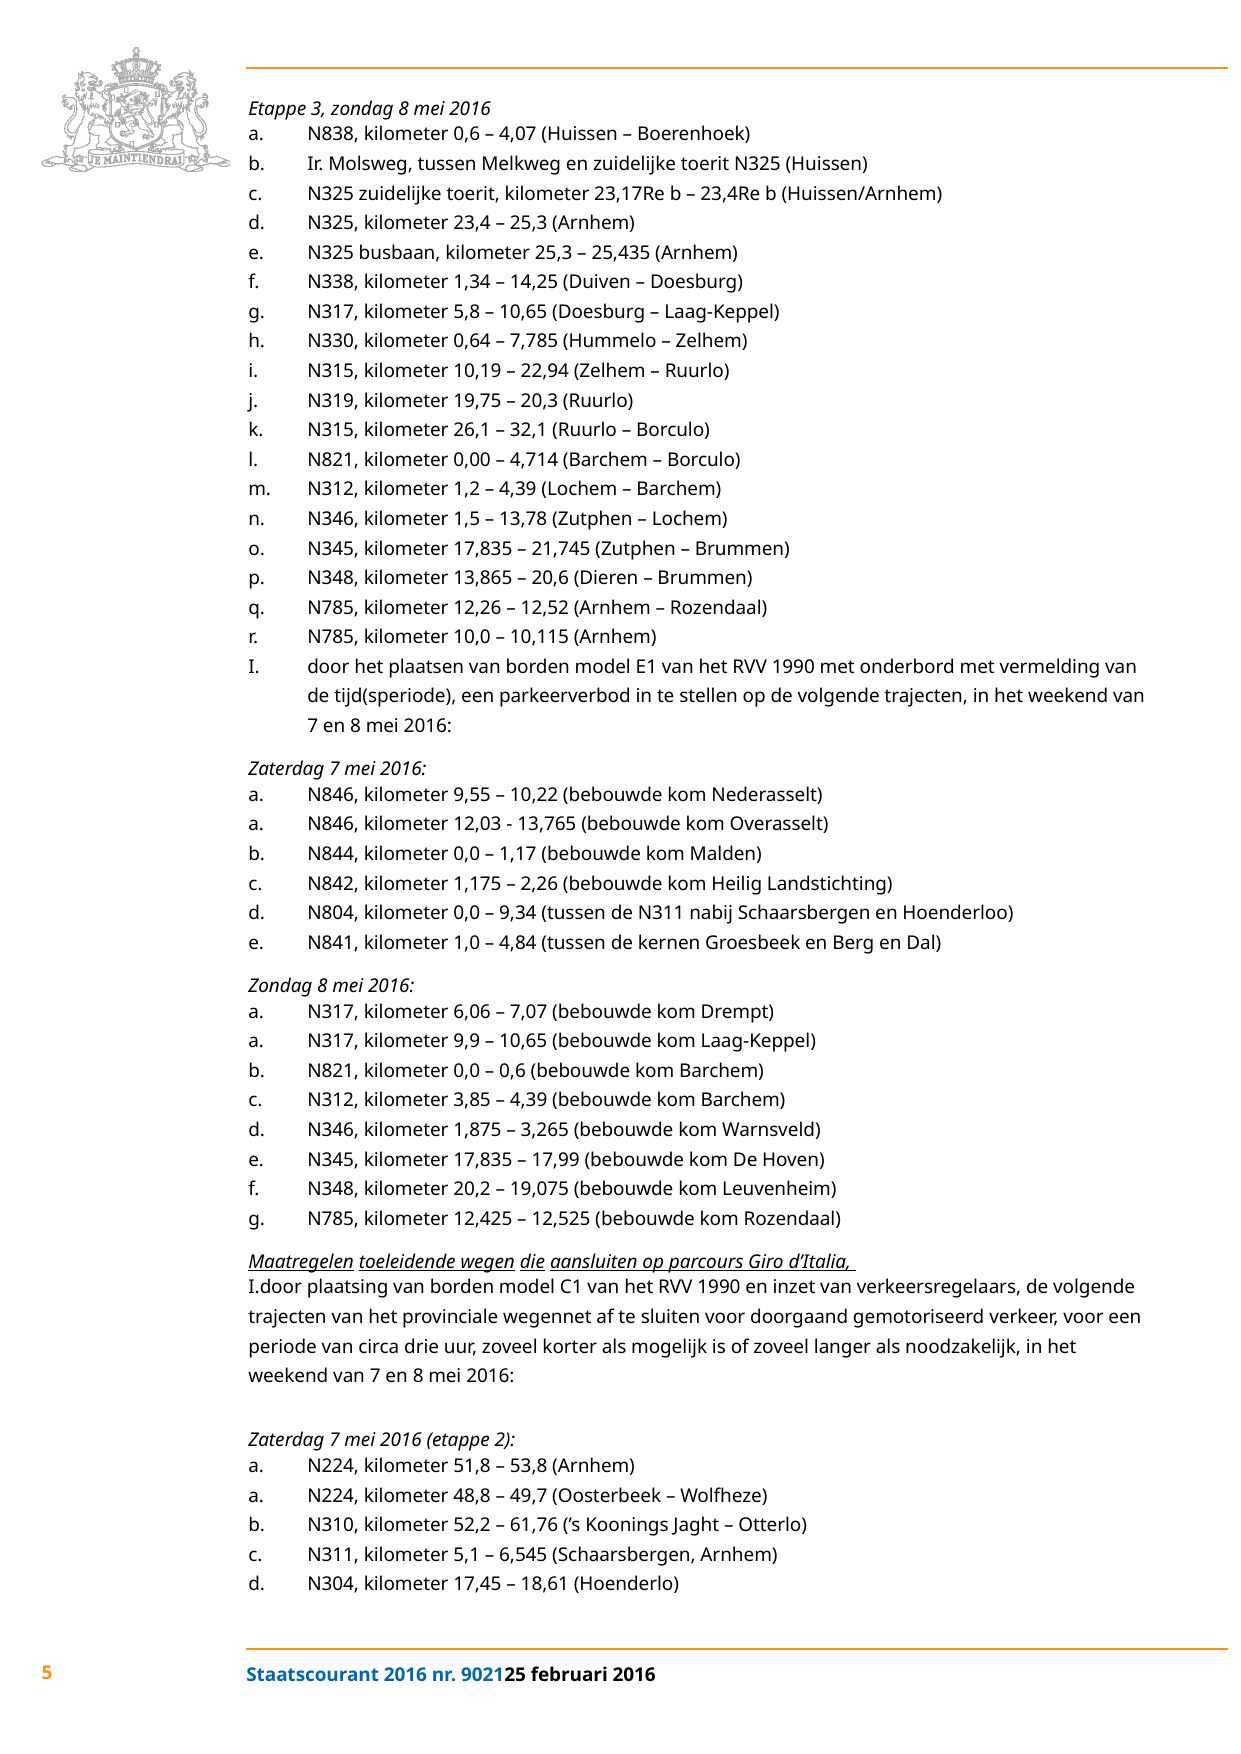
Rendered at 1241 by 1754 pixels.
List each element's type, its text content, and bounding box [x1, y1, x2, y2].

list N315, kilometer 10,19 – 22,94 (Zelhem – Ruurlo) [248, 357, 1152, 383]
text Zaterdag 7 mei 2016: [248, 755, 1152, 781]
list N842, kilometer 1,175 – 2,26 (bebouwde kom Heilig Landstichting) [248, 870, 1152, 896]
list N846, kilometer 9,55 – 10,22 (bebouwde kom Nederasselt) [248, 781, 1152, 807]
list N224, kilometer 51,8 – 53,8 (Arnhem) [248, 1452, 1152, 1478]
list N346, kilometer 1,875 – 3,265 (bebouwde kom Warnsveld) [248, 1116, 1152, 1142]
list N348, kilometer 20,2 – 19,075 (bebouwde kom Leuvenheim) [248, 1175, 1152, 1201]
list N821, kilometer 0,00 – 4,714 (Barchem – Borculo) [248, 446, 1152, 472]
text I.door plaatsing van borden model C1 van het RVV 1990 en inzet van verkeersregelaars, de volgende trajecten van het provinciale wegennet af te sluiten voor doorgaand gemotoriseerd verkeer, voor een periode van circa drie uur, zoveel korter als mogelijk is of zoveel langer als noodzakelijk, in het weekend van 7 en 8 mei 2016: [248, 1274, 1152, 1388]
list N224, kilometer 48,8 – 49,7 (Oosterbeek – Wolfheze) [248, 1482, 1152, 1507]
list N319, kilometer 19,75 – 20,3 (Ruurlo) [248, 387, 1152, 412]
list N325 busbaan, kilometer 25,3 – 25,435 (Arnhem) [248, 239, 1152, 264]
list N846, kilometer 12,03 - 13,765 (bebouwde kom Overasselt) [248, 811, 1152, 836]
list N315, kilometer 26,1 – 32,1 (Ruurlo – Borculo) [248, 416, 1152, 442]
list N317, kilometer 6,06 – 7,07 (bebouwde kom Drempt) [248, 998, 1152, 1023]
list N785, kilometer 10,0 – 10,115 (Arnhem) [248, 623, 1152, 649]
list N325, kilometer 23,4 – 25,3 (Arnhem) [248, 209, 1152, 235]
list N310, kilometer 52,2 – 61,76 (’s Koonings Jaght – Otterlo) [248, 1511, 1152, 1537]
list N348, kilometer 13,865 – 20,6 (Dieren – Brummen) [248, 564, 1152, 590]
list N785, kilometer 12,425 – 12,525 (bebouwde kom Rozendaal) [248, 1205, 1152, 1231]
list N312, kilometer 3,85 – 4,39 (bebouwde kom Barchem) [248, 1087, 1152, 1112]
list N311, kilometer 5,1 – 6,545 (Schaarsbergen, Arnhem) [248, 1541, 1152, 1567]
list N785, kilometer 12,26 – 12,52 (Arnhem – Rozendaal) [248, 594, 1152, 619]
list N304, kilometer 17,45 – 18,61 (Hoenderlo) [248, 1571, 1152, 1596]
list N312, kilometer 1,2 – 4,39 (Lochem – Barchem) [248, 476, 1152, 501]
list N345, kilometer 17,835 – 17,99 (bebouwde kom De Hoven) [248, 1146, 1152, 1171]
list N317, kilometer 5,8 – 10,65 (Doesburg – Laag-Keppel) [248, 298, 1152, 324]
list N844, kilometer 0,0 – 1,17 (bebouwde kom Malden) [248, 840, 1152, 866]
text Zondag 8 mei 2016: [248, 972, 1152, 998]
text Etappe 3, zondag 8 mei 2016 [248, 95, 1152, 121]
list N346, kilometer 1,5 – 13,78 (Zutphen – Lochem) [248, 505, 1152, 531]
text Maatregelen toeleidende wegen die aansluiten op parcours Giro d’Italia, [248, 1248, 1152, 1274]
list N338, kilometer 1,34 – 14,25 (Duiven – Doesburg) [248, 268, 1152, 294]
list N838, kilometer 0,6 – 4,07 (Huissen – Boerenhoek) [248, 121, 1152, 146]
list N317, kilometer 9,9 – 10,65 (bebouwde kom Laag-Keppel) [248, 1027, 1152, 1053]
list N330, kilometer 0,64 – 7,785 (Hummelo – Zelhem) [248, 328, 1152, 353]
list door het plaatsen van borden model E1 van het RVV 1990 met onderbord met vermelding van de tijd(speriode), een parkeerverbod in te stellen op de volgende trajecten, in het weekend van 7 en 8 mei 2016: [248, 653, 1152, 738]
list N325 zuidelijke toerit, kilometer 23,17Re b – 23,4Re b (Huissen/Arnhem) [248, 180, 1152, 205]
list Ir. Molsweg, tussen Melkweg en zuidelijke toerit N325 (Huissen) [248, 150, 1152, 176]
list N821, kilometer 0,0 – 0,6 (bebouwde kom Barchem) [248, 1057, 1152, 1083]
text Zaterdag 7 mei 2016 (etappe 2): [248, 1426, 1152, 1452]
picture [41, 47, 231, 172]
list N841, kilometer 1,0 – 4,84 (tussen de kernen Groesbeek en Berg en Dal) [248, 929, 1152, 955]
list N345, kilometer 17,835 – 21,745 (Zutphen – Brummen) [248, 535, 1152, 560]
list N804, kilometer 0,0 – 9,34 (tussen de N311 nabij Schaarsbergen en Hoenderloo) [248, 899, 1152, 925]
